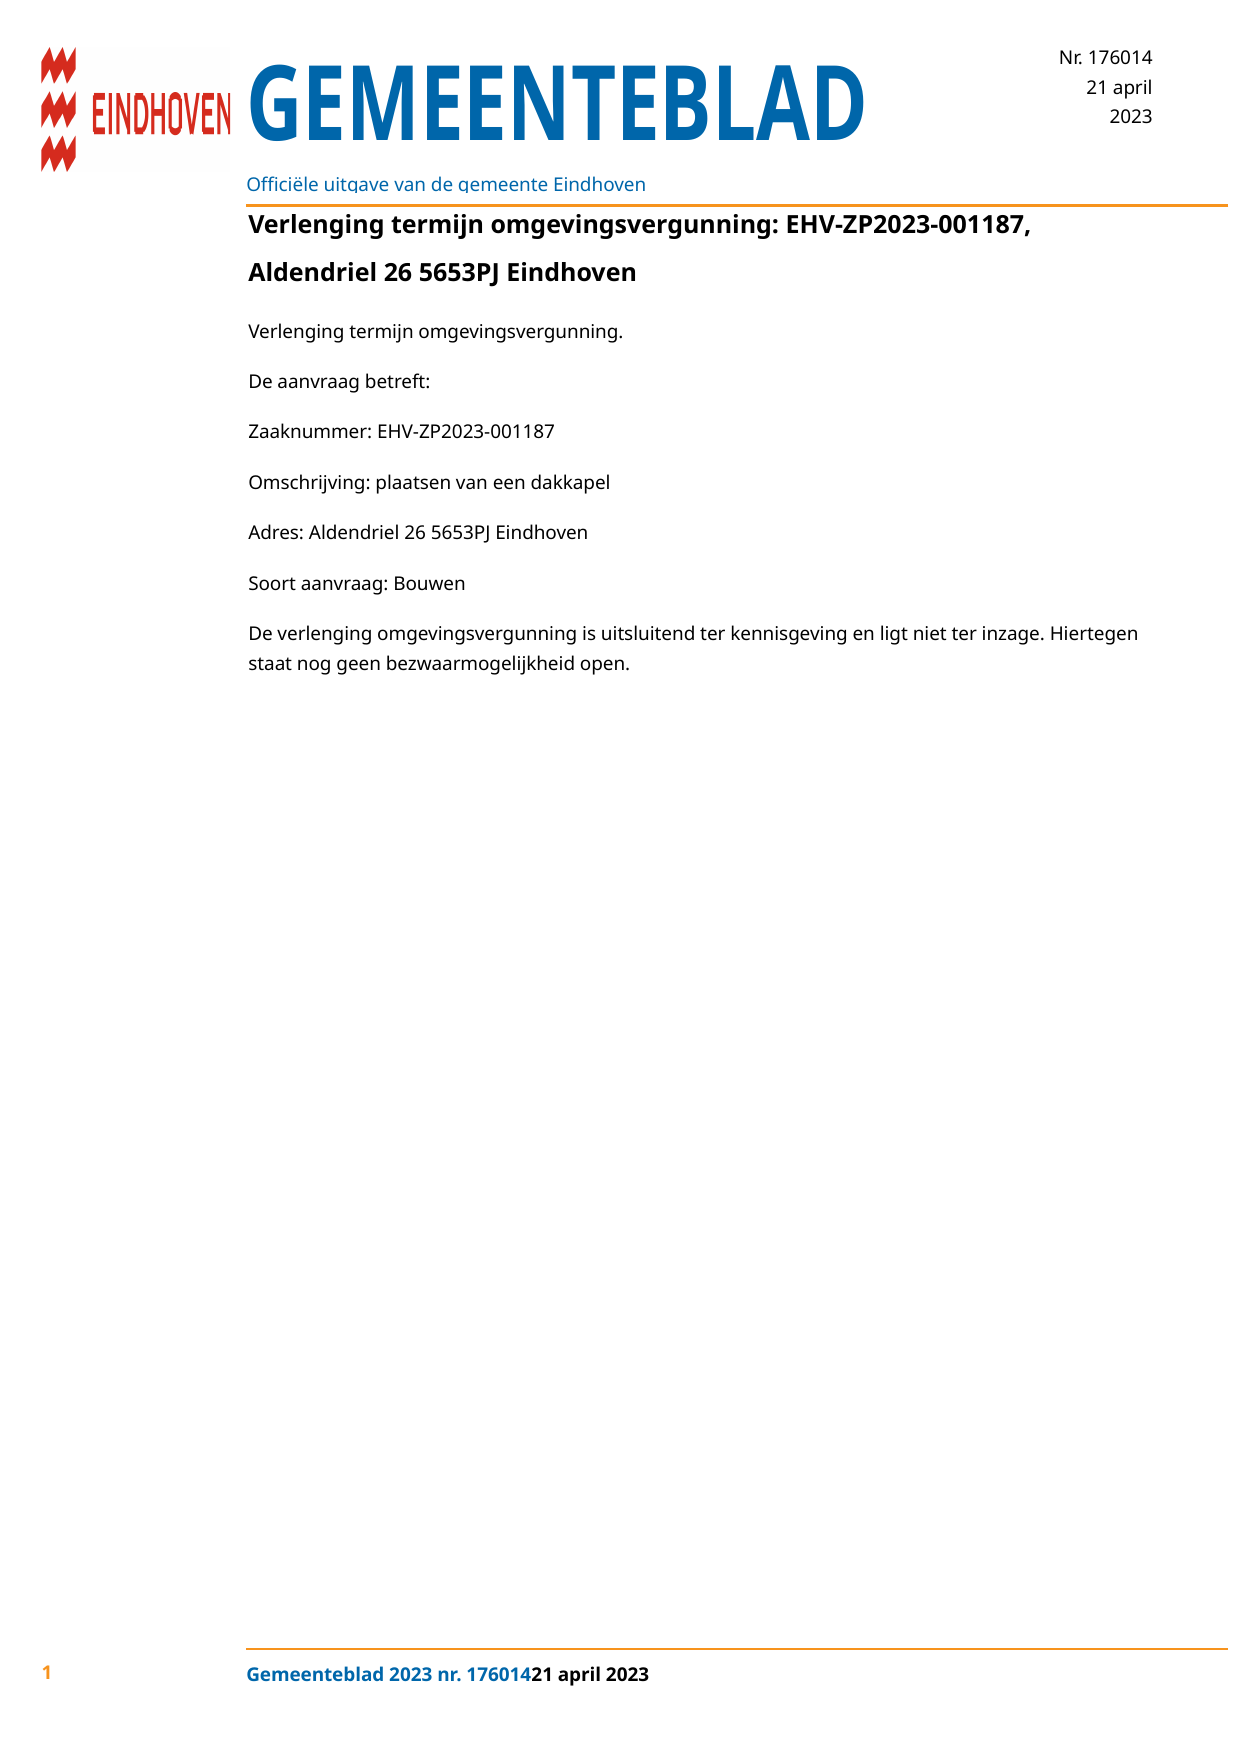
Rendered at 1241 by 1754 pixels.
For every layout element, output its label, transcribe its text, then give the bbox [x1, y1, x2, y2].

text Soort aanvraag: Bouwen [248, 570, 1152, 596]
text Omschrijving: plaatsen van een dakkapel [248, 469, 1152, 495]
text Zaaknummer: EHV-ZP2023-001187 [248, 419, 1152, 444]
text Adres: Aldendriel 26 5653PJ Eindhoven [248, 519, 1152, 545]
text Verlenging termijn omgevingsvergunning. [248, 318, 1152, 344]
picture [41, 47, 231, 172]
text De verlenging omgevingsvergunning is uitsluitend ter kennisgeving en ligt niet ter inzage. Hiertegen staat nog geen bezwaarmogelijkheid open. [248, 620, 1152, 676]
text Verlenging termijn omgevingsvergunning: EHV-ZP2023-001187, Aldendriel 26 5653PJ Eindhoven [248, 207, 1152, 288]
text De aanvraag betreft: [248, 368, 1152, 394]
